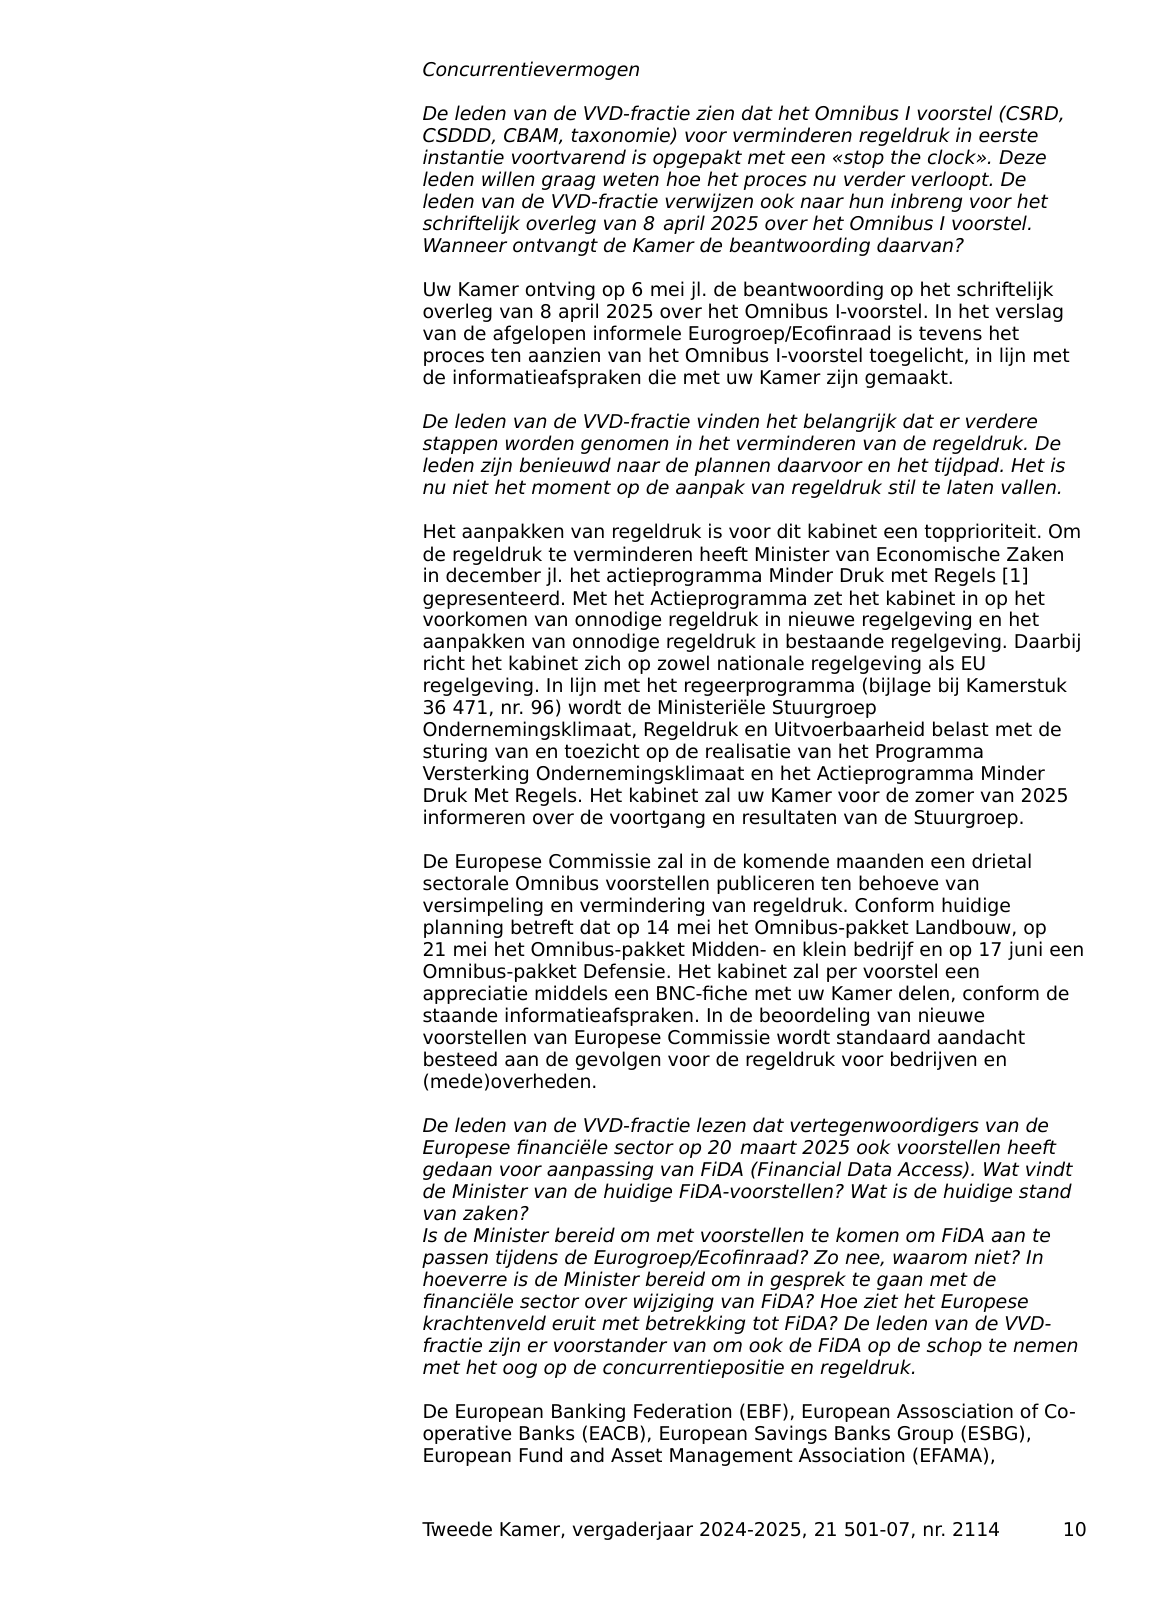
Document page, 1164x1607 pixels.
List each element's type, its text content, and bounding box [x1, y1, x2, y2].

text De leden van de VVD-fractie lezen dat vertegenwoordigers van de Europese financiële sector op 20 maart 2025 ook voorstellen heeft gedaan voor aanpassing van FiDA (Financial Data Access). Wat vindt de Minister van de huidige FiDA-voorstellen? Wat is de huidige stand van zaken? [422, 1115, 1087, 1225]
subtitle Concurrentievermogen [422, 59, 1087, 81]
text De Europese Commissie zal in de komende maanden een drietal sectorale Omnibus voorstellen publiceren ten behoeve van versimpeling en vermindering van regeldruk. Conform huidige planning betreft dat op 14 mei het Omnibus-pakket Landbouw, op 21 mei het Omnibus-pakket Midden- en klein bedrijf en op 17 juni een Omnibus-pakket Defensie. Het kabinet zal per voorstel een appreciatie middels een BNC-fiche met uw Kamer delen, conform de staande informatieafspraken. In de beoordeling van nieuwe voorstellen van Europese Commissie wordt standaard aandacht besteed aan de gevolgen voor de regeldruk voor bedrijven en (mede)overheden. [422, 851, 1087, 1093]
text Het aanpakken van regeldruk is voor dit kabinet een topprioriteit. Om de regeldruk te verminderen heeft Minister van Economische Zaken in december jl. het actieprogramma Minder Druk met Regels [1] gepresenteerd. Met het Actieprogramma zet het kabinet in op het voorkomen van onnodige regeldruk in nieuwe regelgeving en het aanpakken van onnodige regeldruk in bestaande regelgeving. Daarbij richt het kabinet zich op zowel nationale regelgeving als EU regelgeving. In lijn met het regeerprogramma (bijlage bij Kamerstuk 36 471, nr. 96) wordt de Ministeriële Stuurgroep Ondernemingsklimaat, Regeldruk en Uitvoerbaarheid belast met de sturing van en toezicht op de realisatie van het Programma Versterking Ondernemingsklimaat en het Actieprogramma Minder Druk Met Regels. Het kabinet zal uw Kamer voor de zomer van 2025 informeren over de voortgang en resultaten van de Stuurgroep. [422, 521, 1087, 829]
text Uw Kamer ontving op 6 mei jl. de beantwoording op het schriftelijk overleg van 8 april 2025 over het Omnibus I-voorstel. In het verslag van de afgelopen informele Eurogroep/Ecofinraad is tevens het proces ten aanzien van het Omnibus I-voorstel toegelicht, in lijn met de informatieafspraken die met uw Kamer zijn gemaakt. [422, 279, 1087, 389]
text De European Banking Federation (EBF), European Assosciation of Co-operative Banks (EACB), European Savings Banks Group (ESBG), European Fund and Asset Management Association (EFAMA), [422, 1401, 1087, 1467]
text De leden van de VVD-fractie zien dat het Omnibus I voorstel (CSRD, CSDDD, CBAM, taxonomie) voor verminderen regeldruk in eerste instantie voortvarend is opgepakt met een «stop the clock». Deze leden willen graag weten hoe het proces nu verder verloopt. De leden van de VVD-fractie verwijzen ook naar hun inbreng voor het schriftelijk overleg van 8 april 2025 over het Omnibus I voorstel. Wanneer ontvangt de Kamer de beantwoording daarvan? [422, 103, 1087, 257]
text Is de Minister bereid om met voorstellen te komen om FiDA aan te passen tijdens de Eurogroep/Ecofinraad? Zo nee, waarom niet? In hoeverre is de Minister bereid om in gesprek te gaan met de financiële sector over wijziging van FiDA? Hoe ziet het Europese krachtenveld eruit met betrekking tot FiDA? De leden van de VVD-fractie zijn er voorstander van om ook de FiDA op de schop te nemen met het oog op de concurrentiepositie en regeldruk. [422, 1225, 1087, 1379]
text De leden van de VVD-fractie vinden het belangrijk dat er verdere stappen worden genomen in het verminderen van de regeldruk. De leden zijn benieuwd naar de plannen daarvoor en het tijdpad. Het is nu niet het moment op de aanpak van regeldruk stil te laten vallen. [422, 411, 1087, 499]
